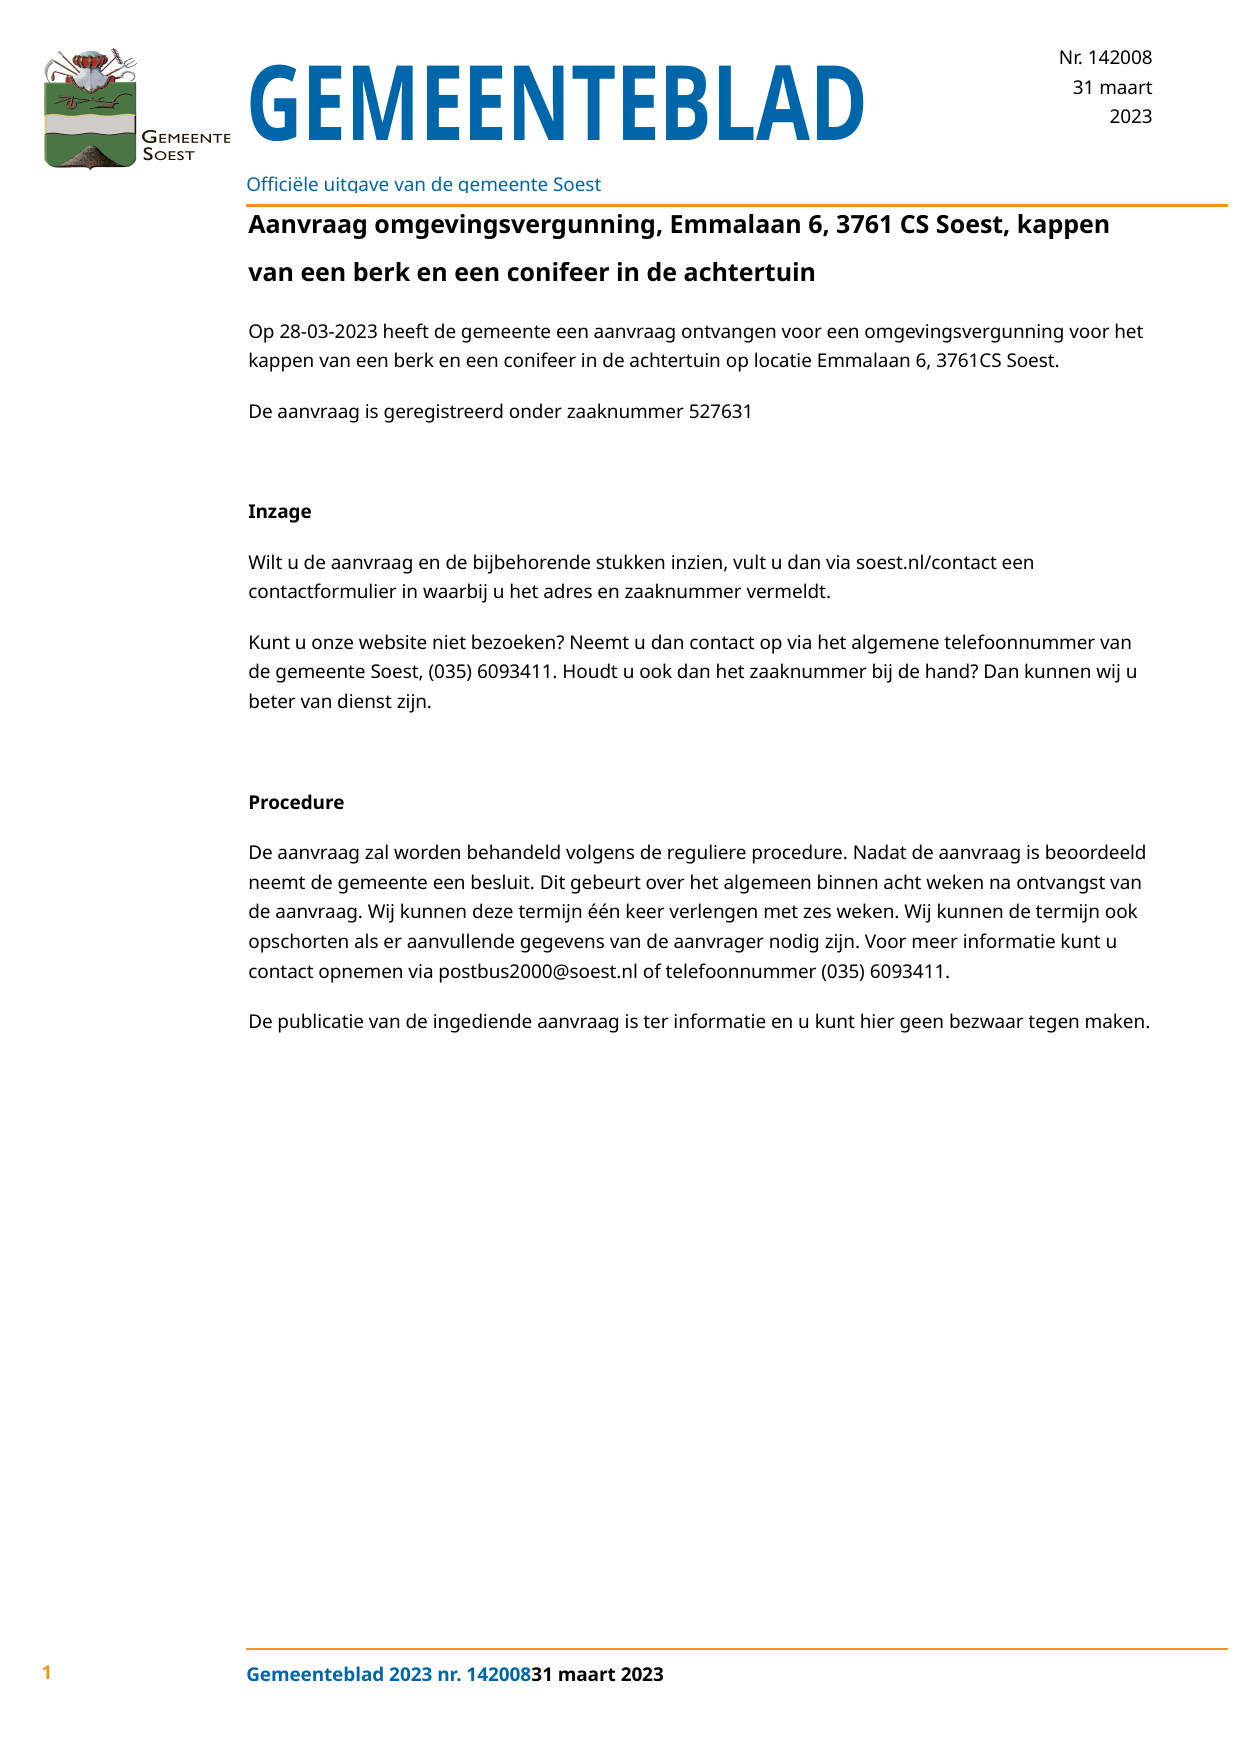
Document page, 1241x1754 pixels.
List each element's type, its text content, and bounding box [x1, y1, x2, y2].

text Inzage [248, 499, 1152, 524]
text Aanvraag omgevingsvergunning, Emmalaan 6, 3761 CS Soest, kappen van een berk en een conifeer in de achtertuin [248, 207, 1152, 288]
text De aanvraag is geregistreerd onder zaaknummer 527631 [248, 398, 1152, 424]
text Kunt u onze website niet bezoeken? Neemt u dan contact op via het algemene telefoonnummer van de gemeente Soest, (035) 6093411. Houdt u ook dan het zaaknummer bij de hand? Dan kunnen wij u beter van dienst zijn. [248, 629, 1152, 714]
text De publicatie van de ingediende aanvraag is ter informatie en u kunt hier geen bezwaar tegen maken. [248, 1008, 1152, 1034]
picture [41, 47, 231, 172]
text De aanvraag zal worden behandeld volgens de reguliere procedure. Nadat de aanvraag is beoordeeld neemt de gemeente een besluit. Dit gebeurt over het algemeen binnen acht weken na ontvangst van de aanvraag. Wij kunnen deze termijn één keer verlengen met zes weken. Wij kunnen de termijn ook opschorten als er aanvullende gegevens van de aanvrager nodig zijn. Voor meer informatie kunt u contact opnemen via postbus2000@soest.nl of telefoonnummer (035) 6093411. [248, 839, 1152, 984]
text Wilt u de aanvraag en de bijbehorende stukken inzien, vult u dan via soest.nl/contact een contactformulier in waarbij u het adres en zaaknummer vermeldt. [248, 549, 1152, 604]
text Op 28-03-2023 heeft de gemeente een aanvraag ontvangen voor een omgevingsvergunning voor het kappen van een berk en een conifeer in de achtertuin op locatie Emmalaan 6, 3761CS Soest. [248, 318, 1152, 373]
text Procedure [248, 789, 1152, 815]
